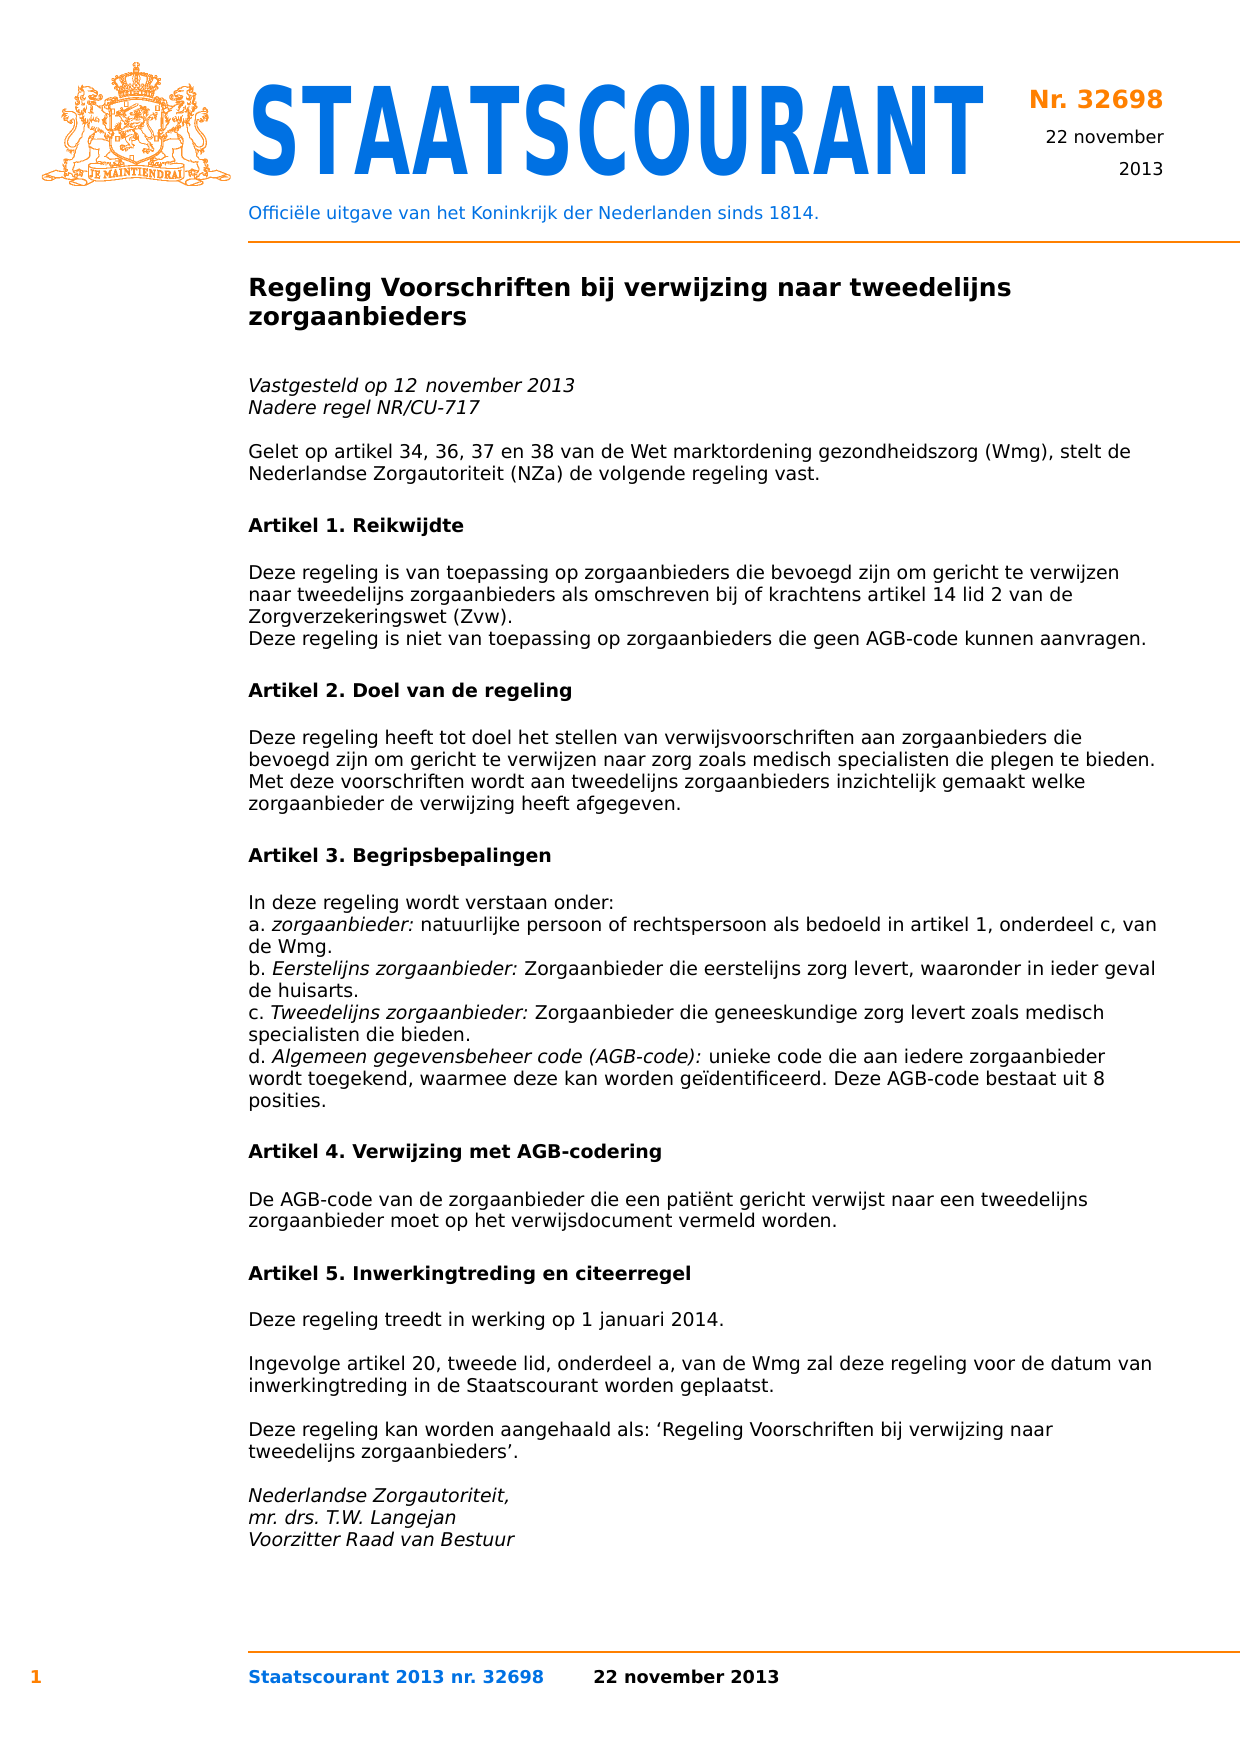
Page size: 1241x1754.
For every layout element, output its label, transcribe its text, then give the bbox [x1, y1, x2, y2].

text d. Algemeen gegevensbeheer code (AGB-code): unieke code die aan iedere zorgaanbieder wordt toegekend, waarmee deze kan worden geïdentificeerd. Deze AGB-code bestaat uit 8 posities. [248, 1046, 1163, 1111]
text Nederlandse Zorgautoriteit, mr. drs. T.W. Langejan Voorzitter Raad van Bestuur [248, 1485, 1163, 1551]
picture [41, 62, 231, 186]
subtitle Artikel 4. Verwijzing met AGB-codering [248, 1141, 1163, 1163]
text In deze regeling wordt verstaan onder: [248, 892, 1163, 914]
text Vastgesteld op 12 november 2013 [248, 375, 1163, 397]
table_header [25, 62, 248, 241]
text Ingevolge artikel 20, tweede lid, onderdeel a, van de Wmg zal deze regeling voor de datum van inwerkingtreding in de Staatscourant worden geplaatst. [248, 1353, 1163, 1397]
text a. zorgaanbieder: natuurlijke persoon of rechtspersoon als bedoeld in artikel 1, onderdeel c, van de Wmg. [248, 914, 1163, 958]
subtitle Artikel 1. Reikwijdte [248, 515, 1163, 537]
table_header STAATSCOURANT [248, 62, 998, 203]
text Gelet op artikel 34, 36, 37 en 38 van de Wet marktordening gezondheidszorg (Wmg), stelt de Nederlandse Zorgautoriteit (NZa) de volgende regeling vast. [248, 441, 1163, 485]
text Deze regeling is van toepassing op zorgaanbieders die bevoegd zijn om gericht te verwijzen naar tweedelijns zorgaanbieders als omschreven bij of krachtens artikel 14 lid 2 van de Zorgverzekeringswet (Zvw). [248, 562, 1163, 628]
text b. Eerstelijns zorgaanbieder: Zorgaanbieder die eerstelijns zorg levert, waaronder in ieder geval de huisarts. [248, 958, 1163, 1002]
table_header Nr. 32698 [998, 62, 1240, 121]
table_cell 22 november [998, 121, 1240, 153]
text Deze regeling treedt in werking op 1 januari 2014. [248, 1309, 1163, 1331]
subtitle Artikel 5. Inwerkingtreding en citeerregel [248, 1262, 1163, 1284]
subtitle Regeling Voorschriften bij verwijzing naar tweedelijns zorgaanbieders [248, 273, 1163, 331]
text Deze regeling kan worden aangehaald als: ‘Regeling Voorschriften bij verwijzing naar tweedelijns zorgaanbieders’. [248, 1419, 1163, 1463]
text Deze regeling is niet van toepassing op zorgaanbieders die geen AGB-code kunnen aanvragen. [248, 628, 1163, 650]
text c. Tweedelijns zorgaanbieder: Zorgaanbieder die geneeskundige zorg levert zoals medisch specialisten die bieden. [248, 1002, 1163, 1046]
subtitle Artikel 2. Doel van de regeling [248, 680, 1163, 702]
text Nadere regel NR/CU-717 [248, 397, 1163, 419]
table_cell Officiële uitgave van het Koninkrijk der Nederlanden sinds 1814. [248, 203, 1240, 241]
text De AGB-code van de zorgaanbieder die een patiënt gericht verwijst naar een tweedelijns zorgaanbieder moet op het verwijsdocument vermeld worden. [248, 1188, 1163, 1232]
text Deze regeling heeft tot doel het stellen van verwijsvoorschriften aan zorgaanbieders die bevoegd zijn om gericht te verwijzen naar zorg zoals medisch specialisten die plegen te bieden. Met deze voorschriften wordt aan tweedelijns zorgaanbieders inzichtelijk gemaakt welke zorgaanbieder de verwijzing heeft afgegeven. [248, 727, 1163, 815]
table_cell 2013 [998, 153, 1240, 203]
subtitle Artikel 3. Begripsbepalingen [248, 845, 1163, 867]
